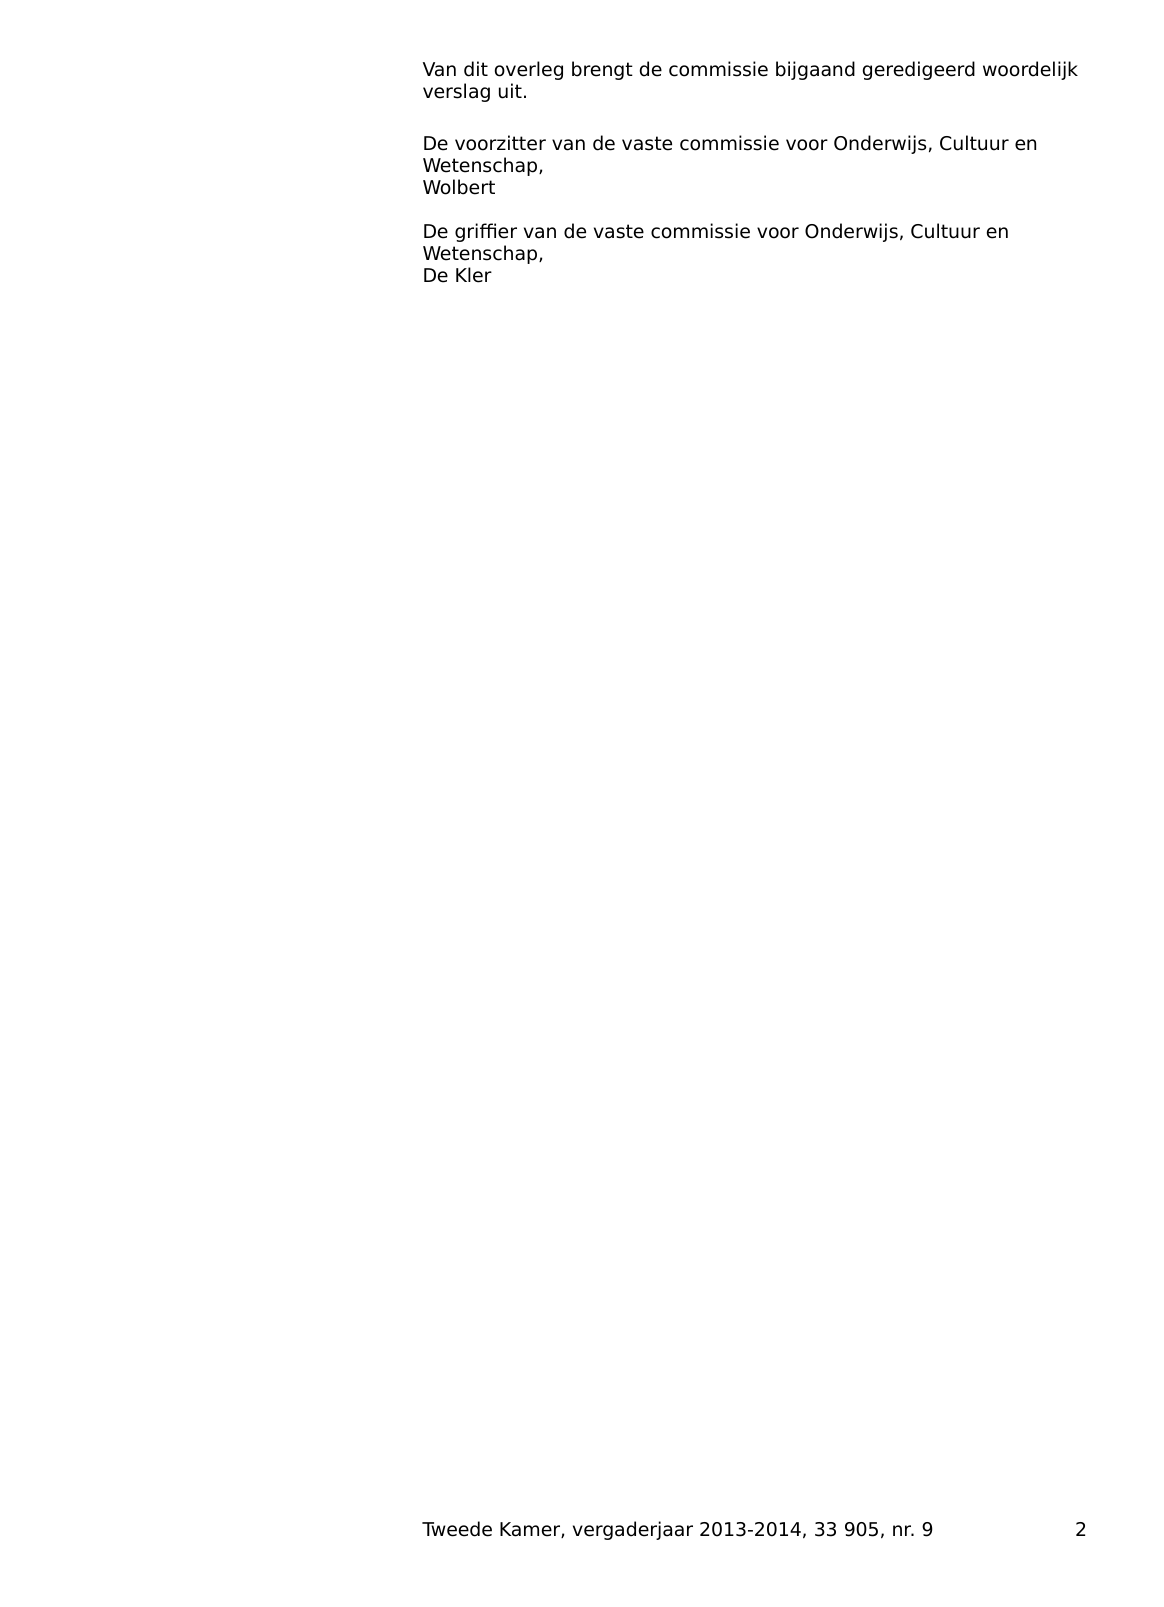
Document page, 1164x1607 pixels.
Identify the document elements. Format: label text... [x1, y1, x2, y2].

text De voorzitter van de vaste commissie voor Onderwijs, Cultuur en Wetenschap, Wolbert [422, 133, 1087, 199]
text Van dit overleg brengt de commissie bijgaand geredigeerd woordelijk verslag uit. [422, 59, 1087, 103]
text De griffier van de vaste commissie voor Onderwijs, Cultuur en Wetenschap, De Kler [422, 221, 1087, 287]
